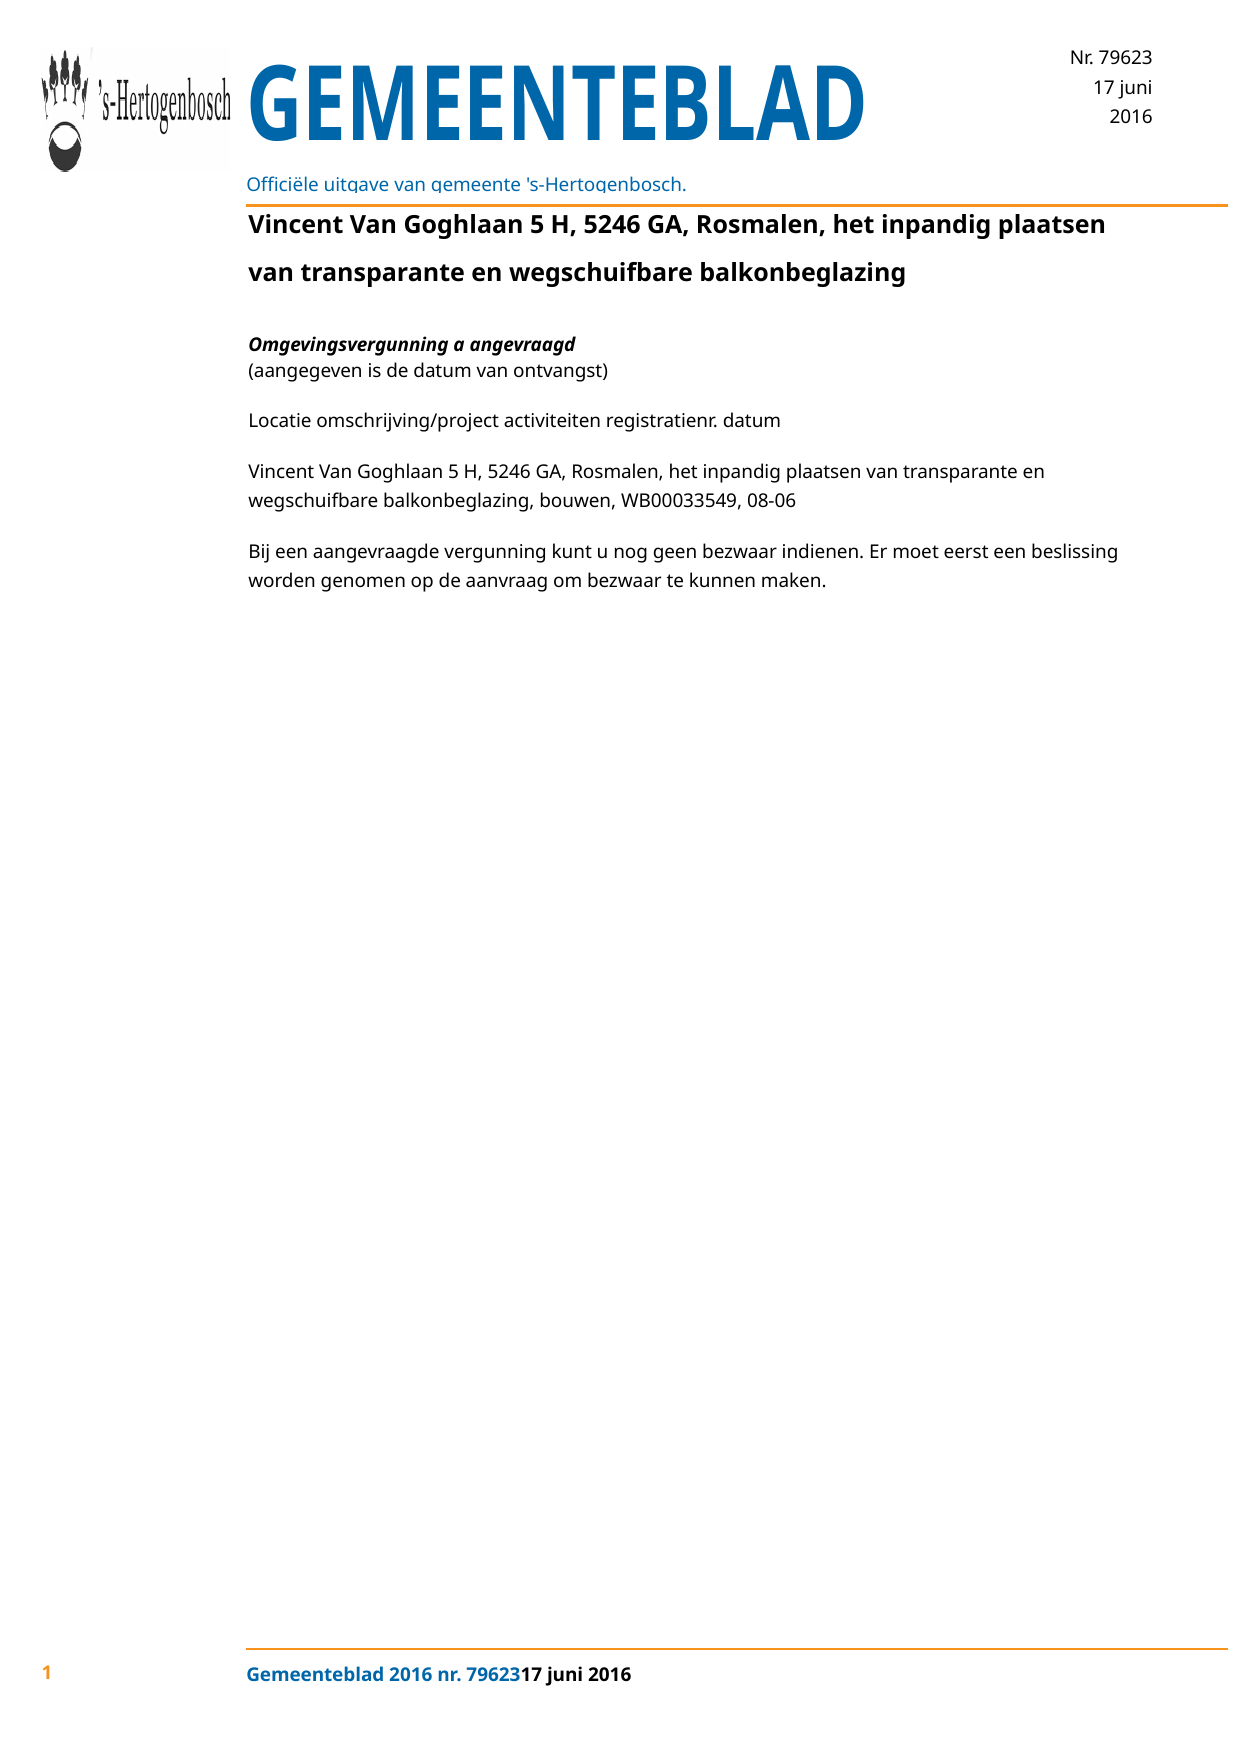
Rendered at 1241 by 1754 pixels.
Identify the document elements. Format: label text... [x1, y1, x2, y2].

text Vincent Van Goghlaan 5 H, 5246 GA, Rosmalen, het inpandig plaatsen van transparante en wegschuifbare balkonbeglazing, bouwen, WB00033549, 08-06 [248, 458, 1152, 513]
text (aangegeven is de datum van ontvangst) [248, 357, 1152, 383]
text Vincent Van Goghlaan 5 H, 5246 GA, Rosmalen, het inpandig plaatsen van transparante en wegschuifbare balkonbeglazing [248, 207, 1152, 288]
text Omgevingsvergunning a angevraagd [248, 331, 1152, 357]
picture [41, 47, 231, 172]
text Bij een aangevraagde vergunning kunt u nog geen bezwaar indienen. Er moet eerst een beslissing worden genomen op de aanvraag om bezwaar te kunnen maken. [248, 538, 1152, 593]
text Locatie omschrijving/project activiteiten registratienr. datum [248, 408, 1152, 433]
